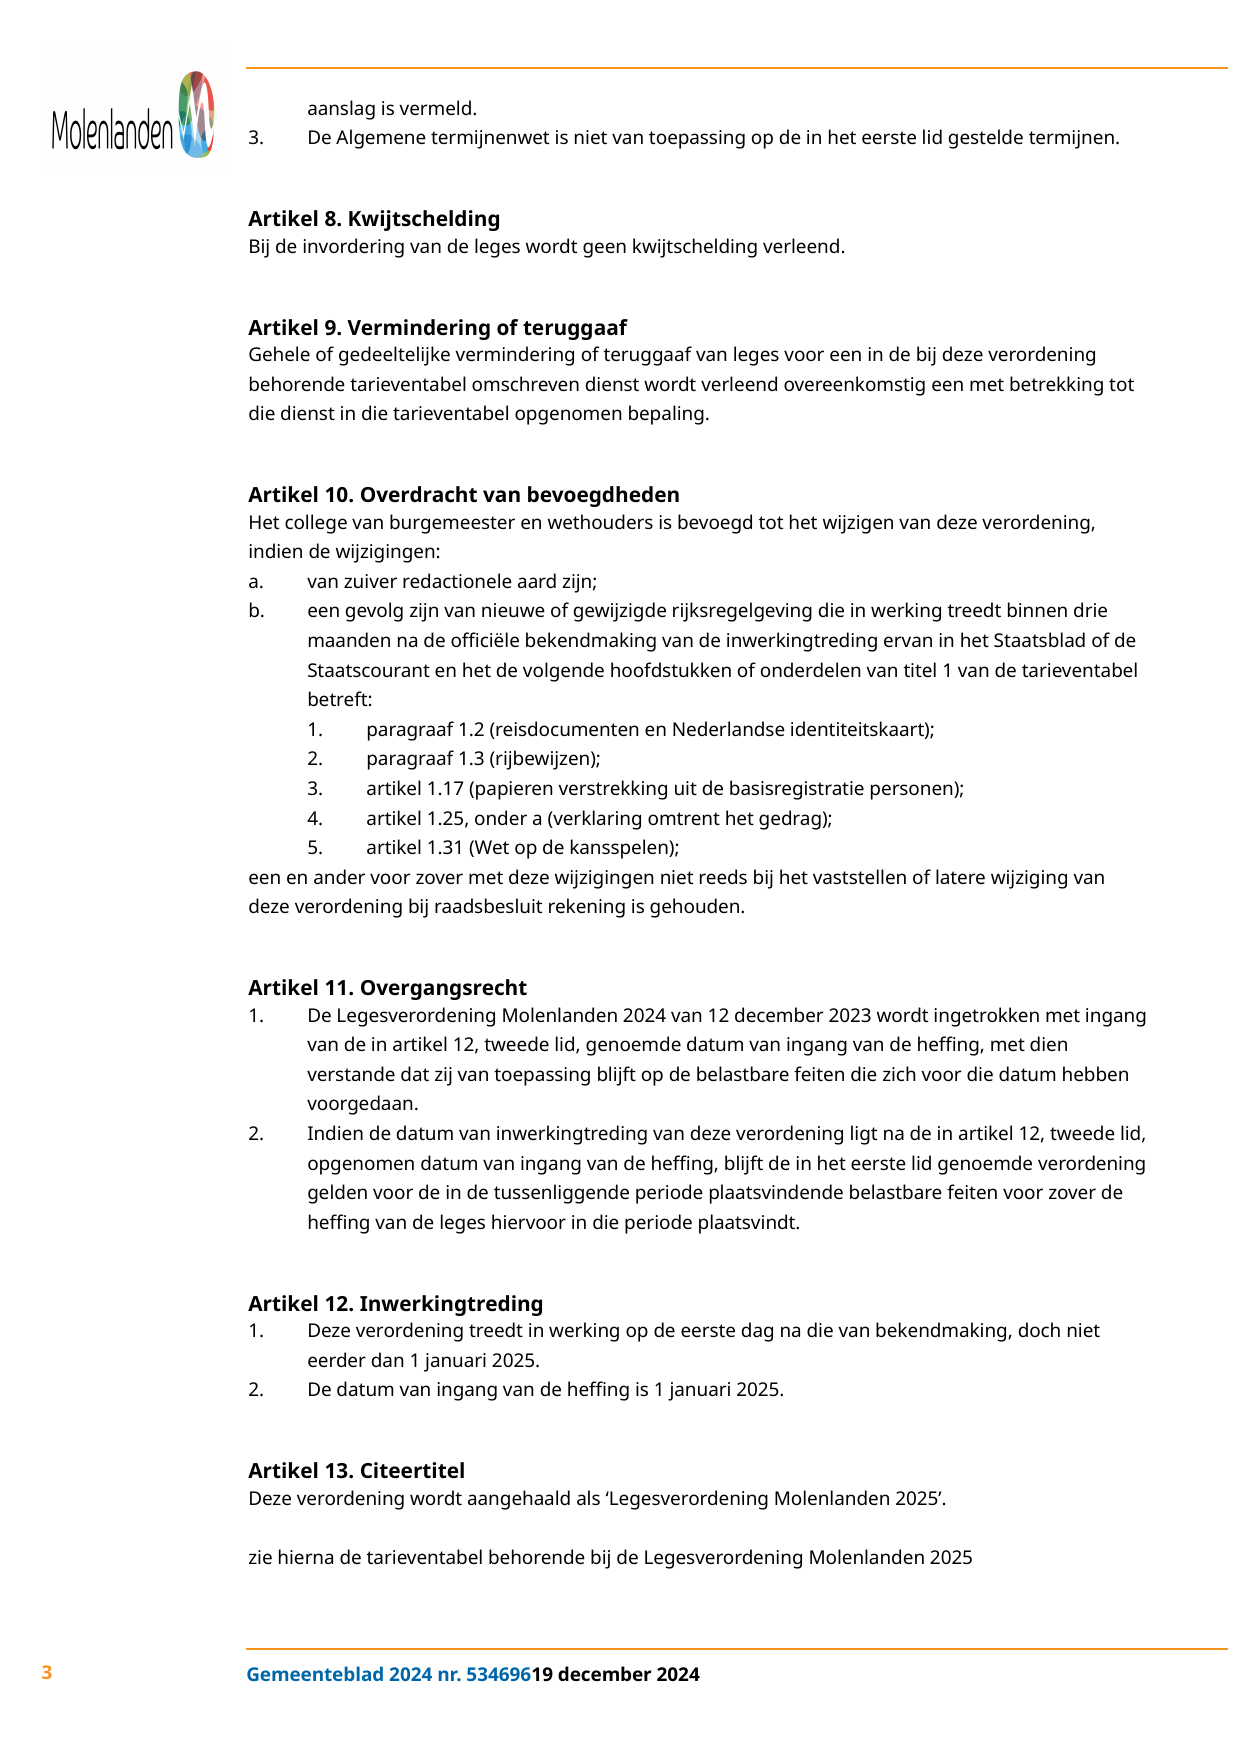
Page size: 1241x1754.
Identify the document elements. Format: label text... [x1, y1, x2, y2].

list De Legesverordening Molenlanden 2024 van 12 december 2023 wordt ingetrokken met ingang van de in artikel 12, tweede lid, genoemde datum van ingang van de heffing, met dien verstande dat zij van toepassing blijft op de belastbare feiten die zich voor die datum hebben voorgedaan. [248, 1002, 1152, 1116]
text Artikel 11. Overgangsrecht [248, 973, 1152, 1002]
text Het college van burgemeester en wethouders is bevoegd tot het wijzigen van deze verordening, indien de wijzigingen: [248, 509, 1152, 564]
text Artikel 9. Vermindering of teruggaaf [248, 313, 1152, 341]
text Bij de invordering van de leges wordt geen kwijtschelding verleend. [248, 233, 1152, 258]
list paragraaf 1.2 (reisdocumenten en Nederlandse identiteitskaart); [307, 716, 1152, 742]
text zie hierna de tarieventabel behorende bij de Legesverordening Molenlanden 2025 [248, 1544, 1152, 1570]
list Deze verordening treedt in werking op de eerste dag na die van bekendmaking, doch niet eerder dan 1 januari 2025. [248, 1317, 1152, 1373]
text Deze verordening wordt aangehaald als ‘Legesverordening Molenlanden 2025’. [248, 1485, 1152, 1511]
text Gehele of gedeeltelijke vermindering of teruggaaf van leges voor een in de bij deze verordening behorende tarieventabel omschreven dienst wordt verleend overeenkomstig een met betrekking tot die dienst in die tarieventabel opgenomen bepaling. [248, 341, 1152, 426]
list Indien de datum van inwerkingtreding van deze verordening ligt na de in artikel 12, tweede lid, opgenomen datum van ingang van de heffing, blijft de in het eerste lid genoemde verordening gelden voor de in de tussenliggende periode plaatsvindende belastbare feiten voor zover de heffing van de leges hiervoor in die periode plaatsvindt. [248, 1120, 1152, 1235]
list artikel 1.31 (Wet op de kansspelen); [307, 834, 1152, 860]
text een en ander voor zover met deze wijzigingen niet reeds bij het vaststellen of latere wijziging van deze verordening bij raadsbesluit rekening is gehouden. [248, 864, 1152, 919]
list De datum van ingang van de heffing is 1 januari 2025. [248, 1377, 1152, 1402]
text Artikel 13. Citeertitel [248, 1457, 1152, 1485]
picture [41, 47, 231, 172]
text Artikel 12. Inwerkingtreding [248, 1289, 1152, 1317]
list een gevolg zijn van nieuwe of gewijzigde rijksregelgeving die in werking treedt binnen drie maanden na de officiële bekendmaking van de inwerkingtreding ervan in het Staatsblad of de Staatscourant en het de volgende hoofdstukken of onderdelen van titel 1 van de tarieventabel betreft: [248, 598, 1152, 712]
list artikel 1.25, onder a (verklaring omtrent het gedrag); [307, 805, 1152, 830]
list van zuiver redactionele aard zijn; [248, 568, 1152, 594]
list aanslag is vermeld. [248, 95, 1152, 121]
list De Algemene termijnenwet is niet van toepassing op de in het eerste lid gestelde termijnen. [248, 124, 1152, 150]
list artikel 1.17 (papieren verstrekking uit de basisregistratie personen); [307, 775, 1152, 801]
text Artikel 8. Kwijtschelding [248, 204, 1152, 233]
list paragraaf 1.3 (rijbewijzen); [307, 746, 1152, 771]
text Artikel 10. Overdracht van bevoegdheden [248, 480, 1152, 509]
